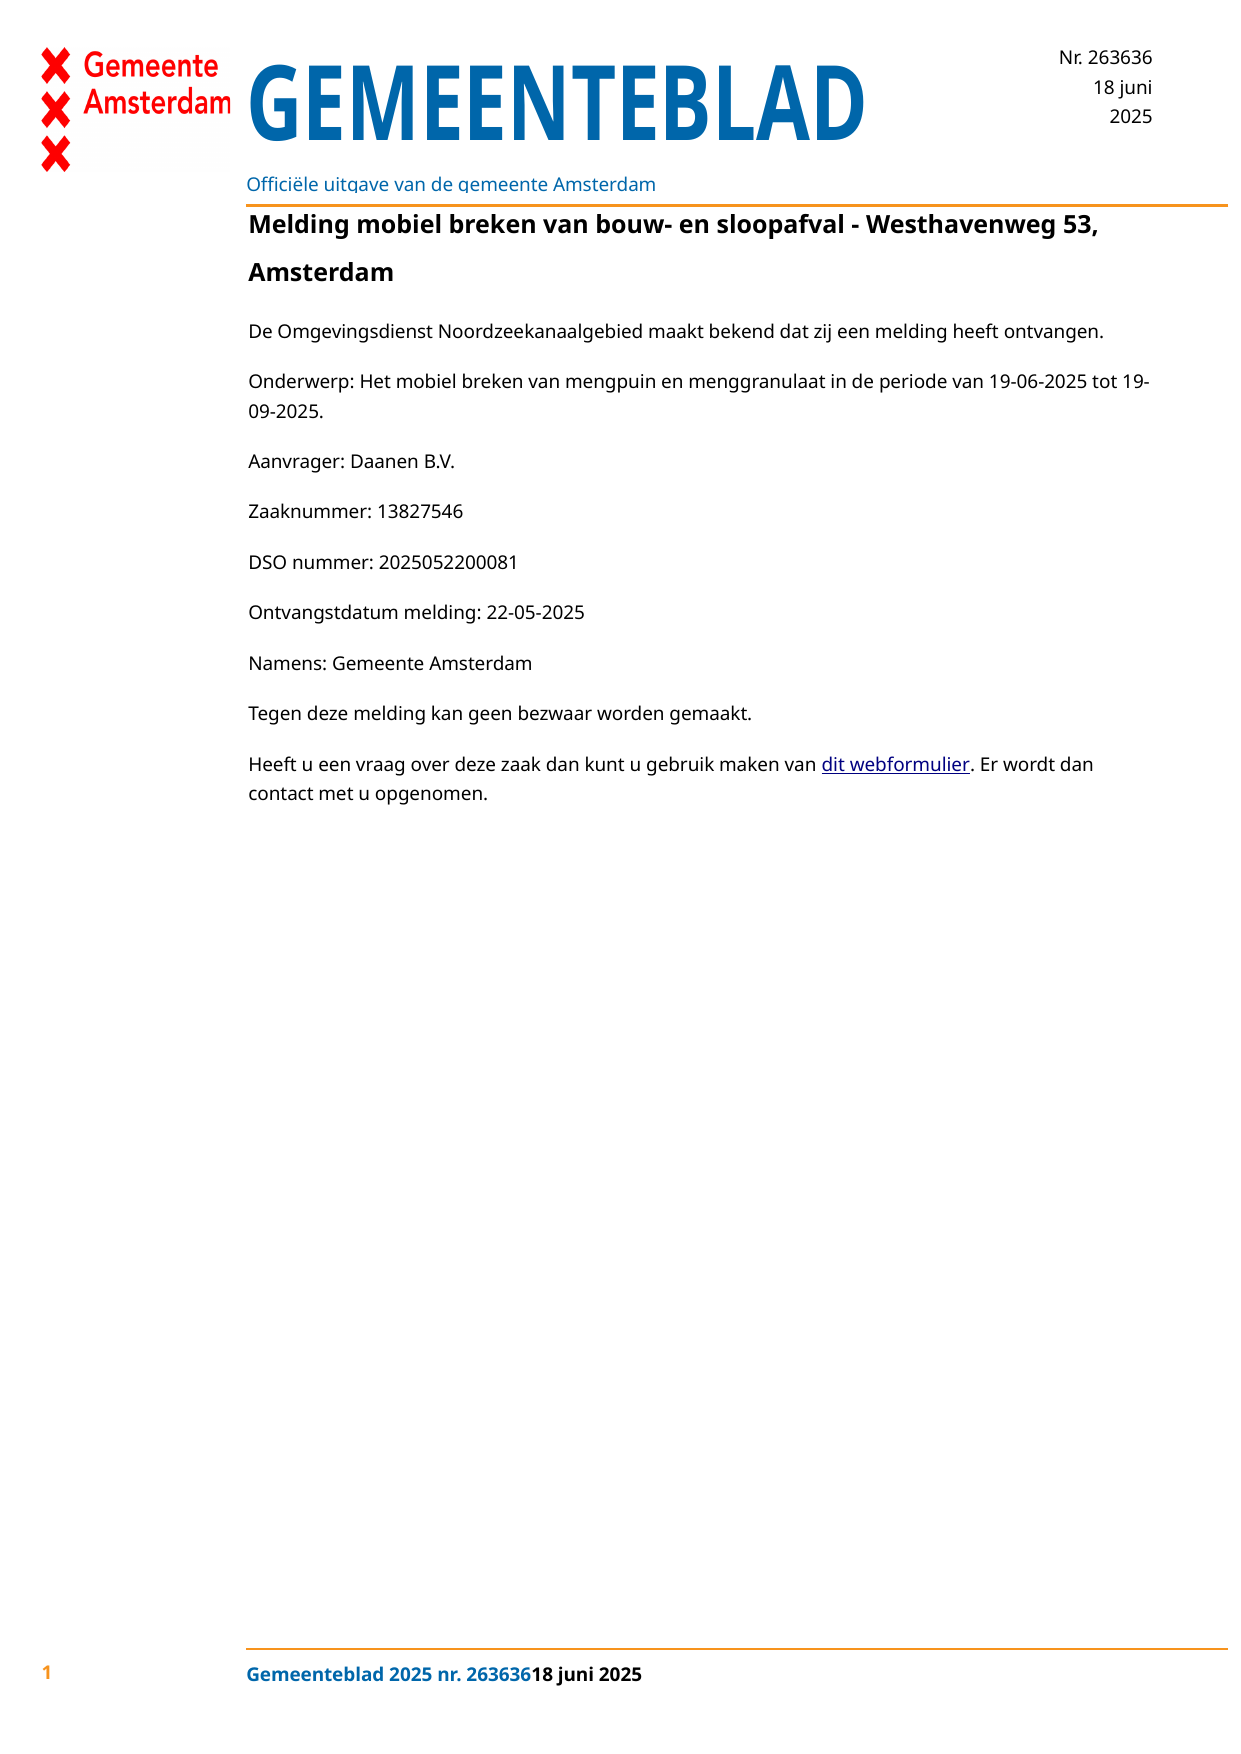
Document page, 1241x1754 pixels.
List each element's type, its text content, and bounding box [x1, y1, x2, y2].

text Melding mobiel breken van bouw- en sloopafval - Westhavenweg 53, Amsterdam [248, 207, 1152, 288]
text Aanvrager: Daanen B.V. [248, 448, 1152, 474]
text DSO nummer: 2025052200081 [248, 549, 1152, 575]
text De Omgevingsdienst Noordzeekanaalgebied maakt bekend dat zij een melding heeft ontvangen. [248, 318, 1152, 344]
text Tegen deze melding kan geen bezwaar worden gemaakt. [248, 700, 1152, 726]
text Zaaknummer: 13827546 [248, 499, 1152, 524]
text Heeft u een vraag over deze zaak dan kunt u gebruik maken van dit webformulier. Er wordt dan contact met u opgenomen. [248, 751, 1152, 806]
text Ontvangstdatum melding: 22-05-2025 [248, 599, 1152, 625]
text Namens: Gemeente Amsterdam [248, 650, 1152, 676]
text Onderwerp: Het mobiel breken van mengpuin en menggranulaat in de periode van 19-06-2025 tot 19-09-2025. [248, 368, 1152, 424]
picture [41, 47, 231, 172]
